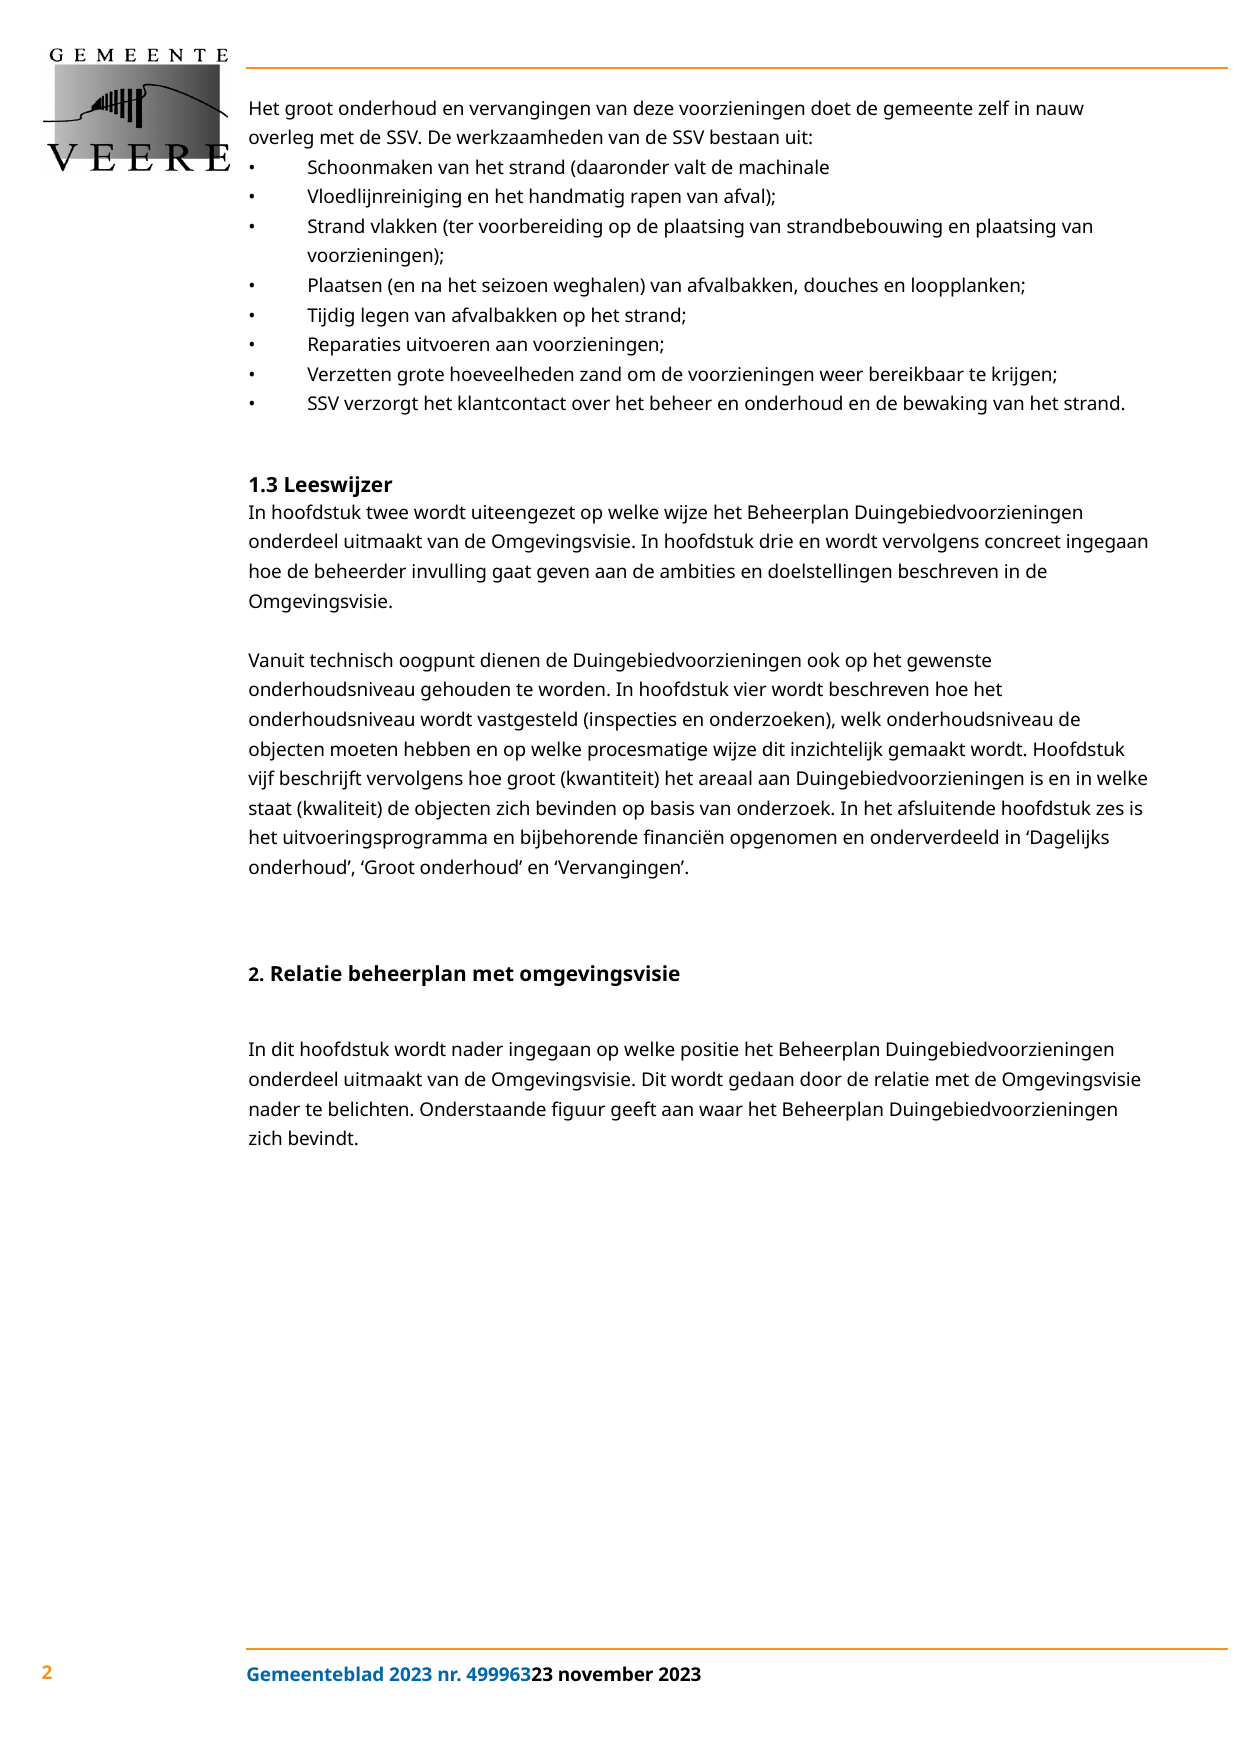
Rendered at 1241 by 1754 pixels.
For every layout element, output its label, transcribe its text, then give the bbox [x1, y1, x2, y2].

text In hoofdstuk twee wordt uiteengezet op welke wijze het Beheerplan Duingebiedvoorzieningen onderdeel uitmaakt van de Omgevingsvisie. In hoofdstuk drie en wordt vervolgens concreet ingegaan hoe de beheerder invulling gaat geven aan de ambities en doelstellingen beschreven in de Omgevingsvisie. [248, 499, 1152, 613]
list Reparaties uitvoeren aan voorzieningen; [248, 331, 1152, 357]
list Tijdig legen van afvalbakken op het strand; [248, 302, 1152, 328]
text In dit hoofdstuk wordt nader ingegaan op welke positie het Beheerplan Duingebiedvoorzieningen onderdeel uitmaakt van de Omgevingsvisie. Dit wordt gedaan door de relatie met de Omgevingsvisie nader te belichten. Onderstaande figuur geeft aan waar het Beheerplan Duingebiedvoorzieningen zich bevindt. [248, 1037, 1152, 1151]
text 1.3 Leeswijzer [248, 471, 1152, 499]
list Plaatsen (en na het seizoen weghalen) van afvalbakken, douches en loopplanken; [248, 272, 1152, 298]
text Vanuit technisch oogpunt dienen de Duingebiedvoorzieningen ook op het gewenste onderhoudsniveau gehouden te worden. In hoofdstuk vier wordt beschreven hoe het onderhoudsniveau wordt vastgesteld (inspecties en onderzoeken), welk onderhoudsniveau de objecten moeten hebben en op welke procesmatige wijze dit inzichtelijk gemaakt wordt. Hoofdstuk vijf beschrijft vervolgens hoe groot (kwantiteit) het areaal aan Duingebiedvoorzieningen is en in welke staat (kwaliteit) de objecten zich bevinden op basis van onderzoek. In het afsluitende hoofdstuk zes is het uitvoeringsprogramma en bijbehorende financiën opgenomen en onderverdeeld in ‘Dagelijks onderhoud’, ‘Groot onderhoud’ en ‘Vervangingen’. [248, 647, 1152, 880]
list SSV verzorgt het klantcontact over het beheer en onderhoud en de bewaking van het strand. [248, 391, 1152, 416]
list Verzetten grote hoeveelheden zand om de voorzieningen weer bereikbaar te krijgen; [248, 361, 1152, 387]
list Strand vlakken (ter voorbereiding op de plaatsing van strandbebouwing en plaatsing van voorzieningen); [248, 213, 1152, 268]
text Het groot onderhoud en vervangingen van deze voorzieningen doet de gemeente zelf in nauw overleg met de SSV. De werkzaamheden van de SSV bestaan uit: [248, 95, 1152, 150]
list Vloedlijnreiniging en het handmatig rapen van afval); [248, 183, 1152, 209]
picture [41, 47, 231, 172]
list Schoonmaken van het strand (daaronder valt de machinale [248, 154, 1152, 180]
text 2. Relatie beheerplan met omgevingsvisie [248, 959, 1152, 987]
